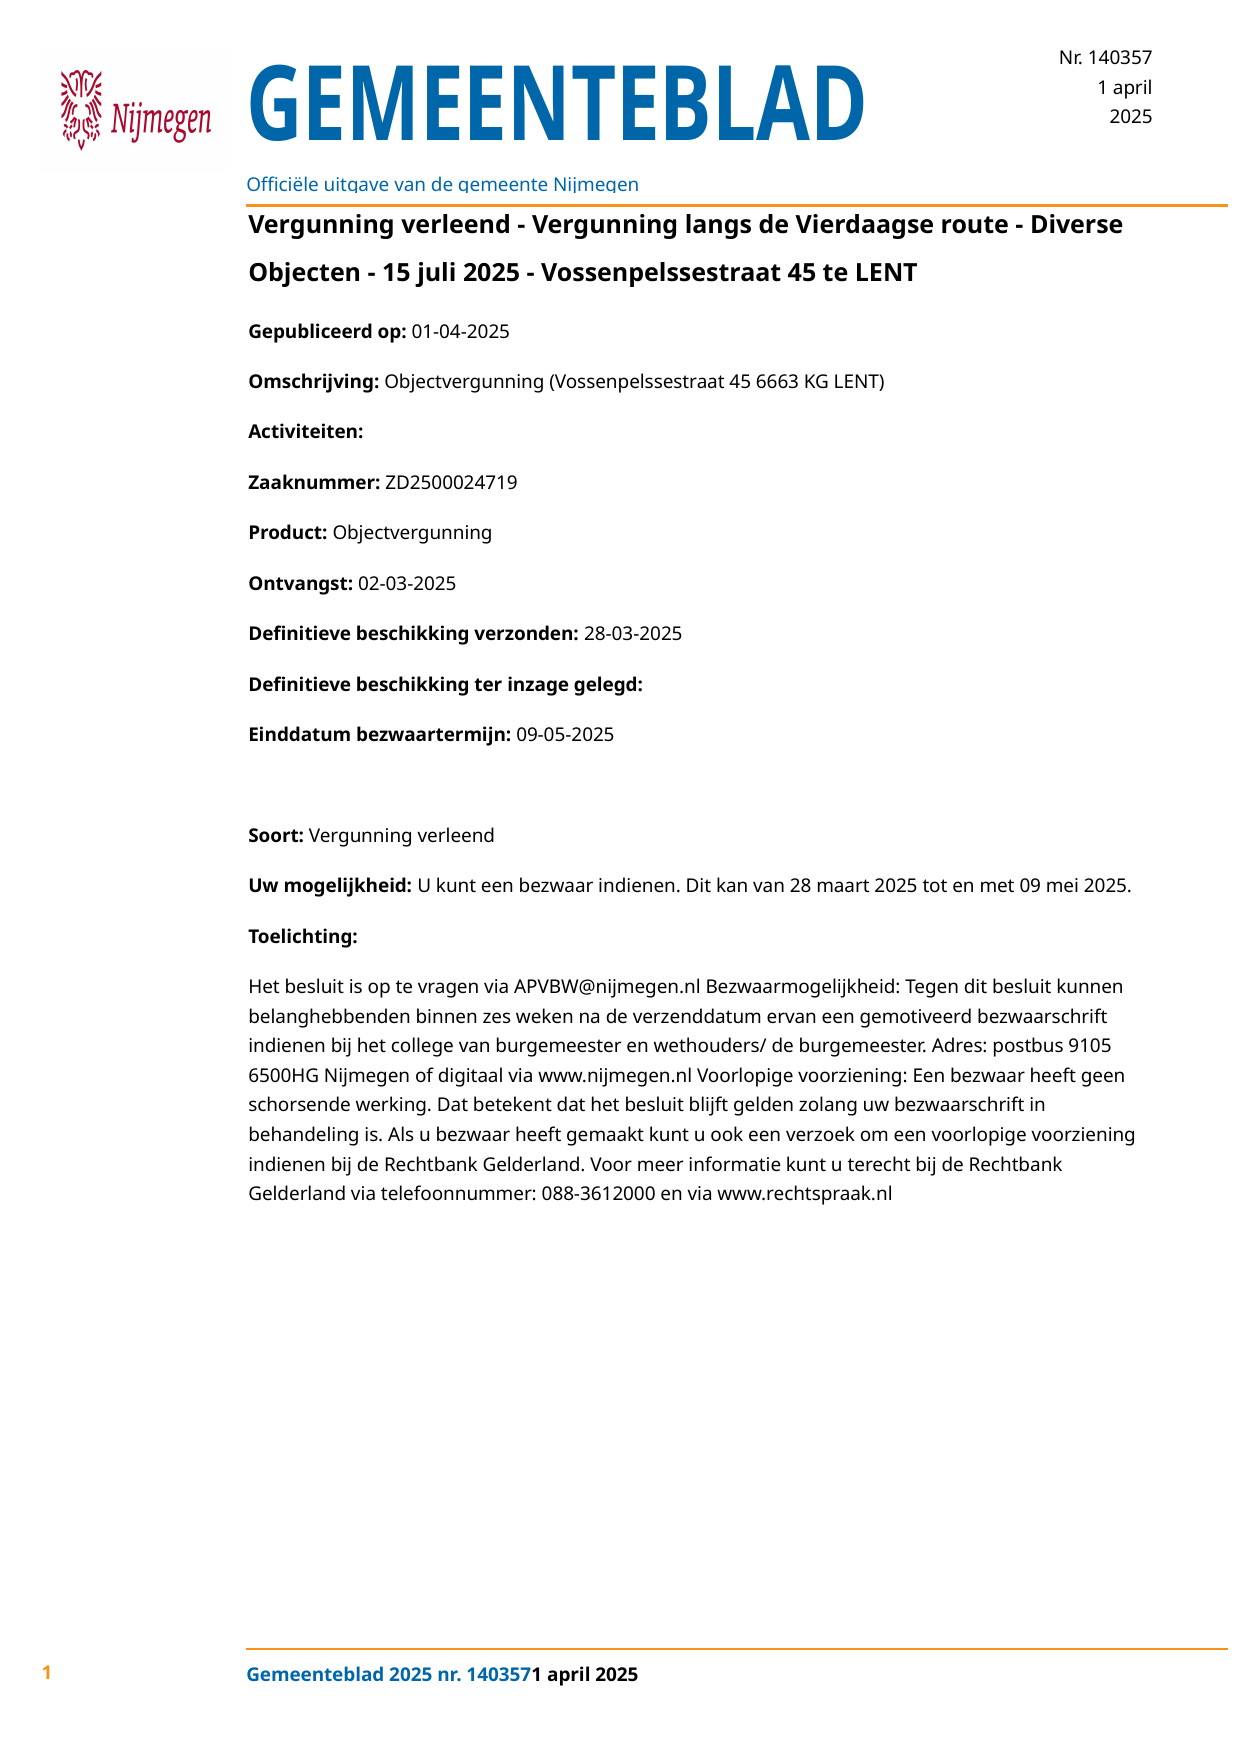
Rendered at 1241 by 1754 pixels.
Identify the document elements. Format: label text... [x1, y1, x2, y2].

text Activiteiten: [248, 419, 1152, 444]
text Gepubliceerd op: 01-04-2025 [248, 318, 1152, 344]
text Vergunning verleend - Vergunning langs de Vierdaagse route - Diverse Objecten - 15 juli 2025 - Vossenpelssestraat 45 te LENT [248, 207, 1152, 288]
text Toelichting: [248, 923, 1152, 949]
text Omschrijving: Objectvergunning (Vossenpelssestraat 45 6663 KG LENT) [248, 368, 1152, 394]
text Definitieve beschikking ter inzage gelegd: [248, 671, 1152, 697]
text Het besluit is op te vragen via APVBW@nijmegen.nl Bezwaarmogelijkheid: Tegen dit besluit kunnen belanghebbenden binnen zes weken na de verzenddatum ervan een gemotiveerd bezwaarschrift indienen bij het college van burgemeester en wethouders/ de burgemeester. Adres: postbus 9105 6500HG Nijmegen of digitaal via www.nijmegen.nl Voorlopige voorziening: Een bezwaar heeft geen schorsende werking. Dat betekent dat het besluit blijft gelden zolang uw bezwaarschrift in behandeling is. Als u bezwaar heeft gemaakt kunt u ook een verzoek om een voorlopige voorziening indienen bij de Rechtbank Gelderland. Voor meer informatie kunt u terecht bij de Rechtbank Gelderland via telefoonnummer: 088-3612000 en via www.rechtspraak.nl [248, 973, 1152, 1206]
text Uw mogelijkheid: U kunt een bezwaar indienen. Dit kan van 28 maart 2025 tot en met 09 mei 2025. [248, 872, 1152, 898]
text Einddatum bezwaartermijn: 09-05-2025 [248, 721, 1152, 747]
picture [41, 47, 231, 172]
text Zaaknummer: ZD2500024719 [248, 469, 1152, 495]
text Definitieve beschikking verzonden: 28-03-2025 [248, 620, 1152, 646]
text Ontvangst: 02-03-2025 [248, 570, 1152, 596]
text Product: Objectvergunning [248, 519, 1152, 545]
text Soort: Vergunning verleend [248, 822, 1152, 848]
